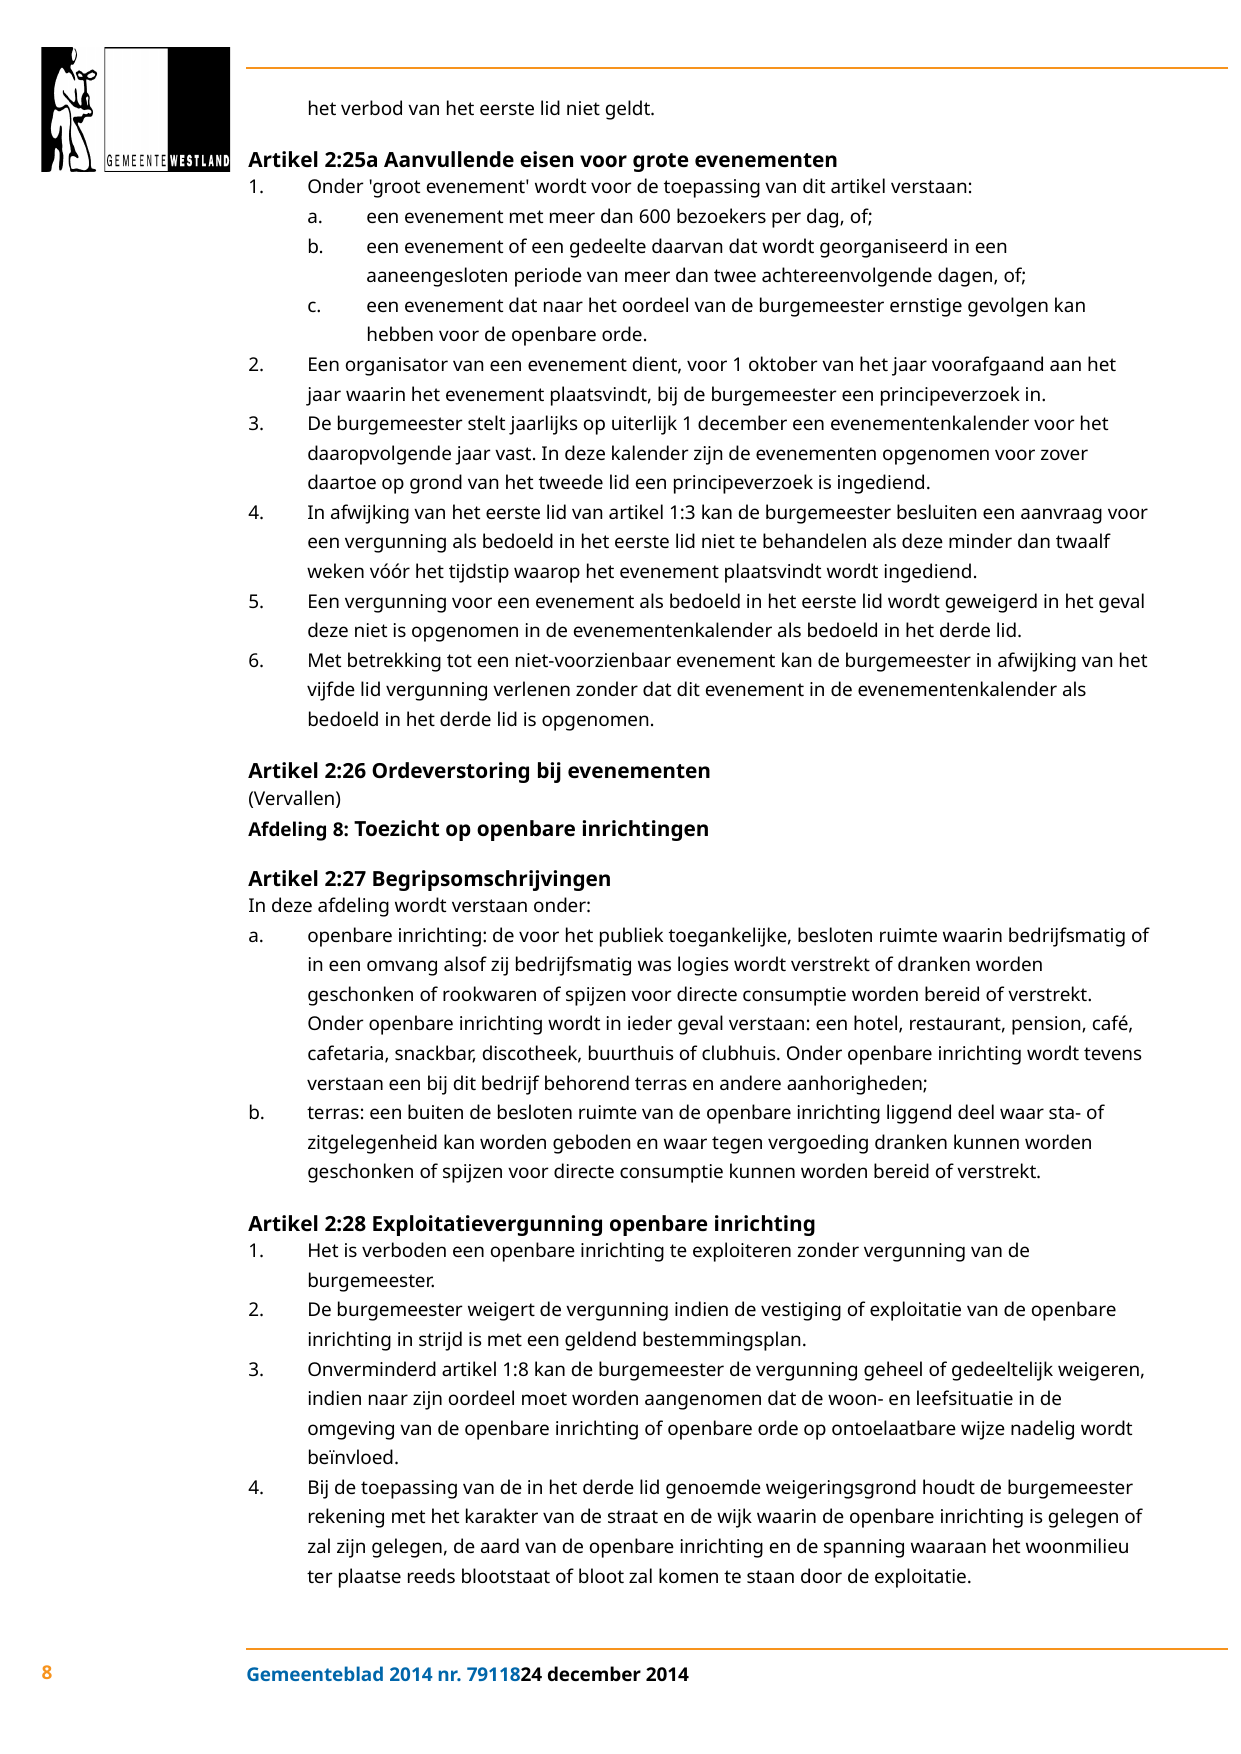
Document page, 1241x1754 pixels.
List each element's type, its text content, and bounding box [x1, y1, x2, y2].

list terras: een buiten de besloten ruimte van de openbare inrichting liggend deel waar sta- of zitgelegenheid kan worden geboden en waar tegen vergoeding dranken kunnen worden geschonken of spijzen voor directe consumptie kunnen worden bereid of verstrekt. [248, 1099, 1152, 1184]
list De burgemeester weigert de vergunning indien de vestiging of exploitatie van de openbare inrichting in strijd is met een geldend bestemmingsplan. [248, 1297, 1152, 1352]
list Het is verboden een openbare inrichting te exploiteren zonder vergunning van de burgemeester. [248, 1237, 1152, 1293]
list Onder 'groot evenement' wordt voor de toepassing van dit artikel verstaan: [248, 174, 1152, 199]
list een evenement of een gedeelte daarvan dat wordt georganiseerd in een aaneengesloten periode van meer dan twee achtereenvolgende dagen, of; [307, 233, 1152, 288]
list De burgemeester stelt jaarlijks op uiterlijk 1 december een evenementenkalender voor het daaropvolgende jaar vast. In deze kalender zijn de evenementen opgenomen voor zover daartoe op grond van het tweede lid een principeverzoek is ingediend. [248, 410, 1152, 495]
text Artikel 2:27 Begripsomschrijvingen [248, 864, 1152, 892]
text Afdeling 8: Toezicht op openbare inrichtingen [248, 814, 1152, 843]
list In afwijking van het eerste lid van artikel 1:3 kan de burgemeester besluiten een aanvraag voor een vergunning als bedoeld in het eerste lid niet te behandelen als deze minder dan twaalf weken vóór het tijdstip waarop het evenement plaatsvindt wordt ingediend. [248, 499, 1152, 584]
list Onverminderd artikel 1:8 kan de burgemeester de vergunning geheel of gedeeltelijk weigeren, indien naar zijn oordeel moet worden aangenomen dat de woon- en leefsituatie in de omgeving van de openbare inrichting of openbare orde op ontoelaatbare wijze nadelig wordt beïnvloed. [248, 1356, 1152, 1470]
list Een vergunning voor een evenement als bedoeld in het eerste lid wordt geweigerd in het geval deze niet is opgenomen in de evenementenkalender als bedoeld in het derde lid. [248, 588, 1152, 643]
list het verbod van het eerste lid niet geldt. [248, 95, 1152, 121]
text Artikel 2:28 Exploitatievergunning openbare inrichting [248, 1209, 1152, 1237]
text Artikel 2:26 Ordeverstoring bij evenementen [248, 757, 1152, 785]
text In deze afdeling wordt verstaan onder: [248, 892, 1152, 918]
list een evenement met meer dan 600 bezoekers per dag, of; [307, 203, 1152, 229]
list Bij de toepassing van de in het derde lid genoemde weigeringsgrond houdt de burgemeester rekening met het karakter van de straat en de wijk waarin de openbare inrichting is gelegen of zal zijn gelegen, de aard van de openbare inrichting en de spanning waaraan het woonmilieu ter plaatse reeds blootstaat of bloot zal komen te staan door de exploitatie. [248, 1474, 1152, 1588]
list een evenement dat naar het oordeel van de burgemeester ernstige gevolgen kan hebben voor de openbare orde. [307, 292, 1152, 347]
list Met betrekking tot een niet-voorzienbaar evenement kan de burgemeester in afwijking van het vijfde lid vergunning verlenen zonder dat dit evenement in de evenementenkalender als bedoeld in het derde lid is opgenomen. [248, 647, 1152, 732]
text Artikel 2:25a Aanvullende eisen voor grote evenementen [248, 145, 1152, 174]
text (Vervallen) [248, 785, 1152, 811]
list openbare inrichting: de voor het publiek toegankelijke, besloten ruimte waarin bedrijfsmatig of in een omvang alsof zij bedrijfsmatig was logies wordt verstrekt of dranken worden geschonken of rookwaren of spijzen voor directe consumptie worden bereid of verstrekt. Onder openbare inrichting wordt in ieder geval verstaan: een hotel, restaurant, pension, café, cafetaria, snackbar, discotheek, buurthuis of clubhuis. Onder openbare inrichting wordt tevens verstaan een bij dit bedrijf behorend terras en andere aanhorigheden; [248, 922, 1152, 1096]
picture [41, 47, 231, 172]
list Een organisator van een evenement dient, voor 1 oktober van het jaar voorafgaand aan het jaar waarin het evenement plaatsvindt, bij de burgemeester een principeverzoek in. [248, 351, 1152, 406]
